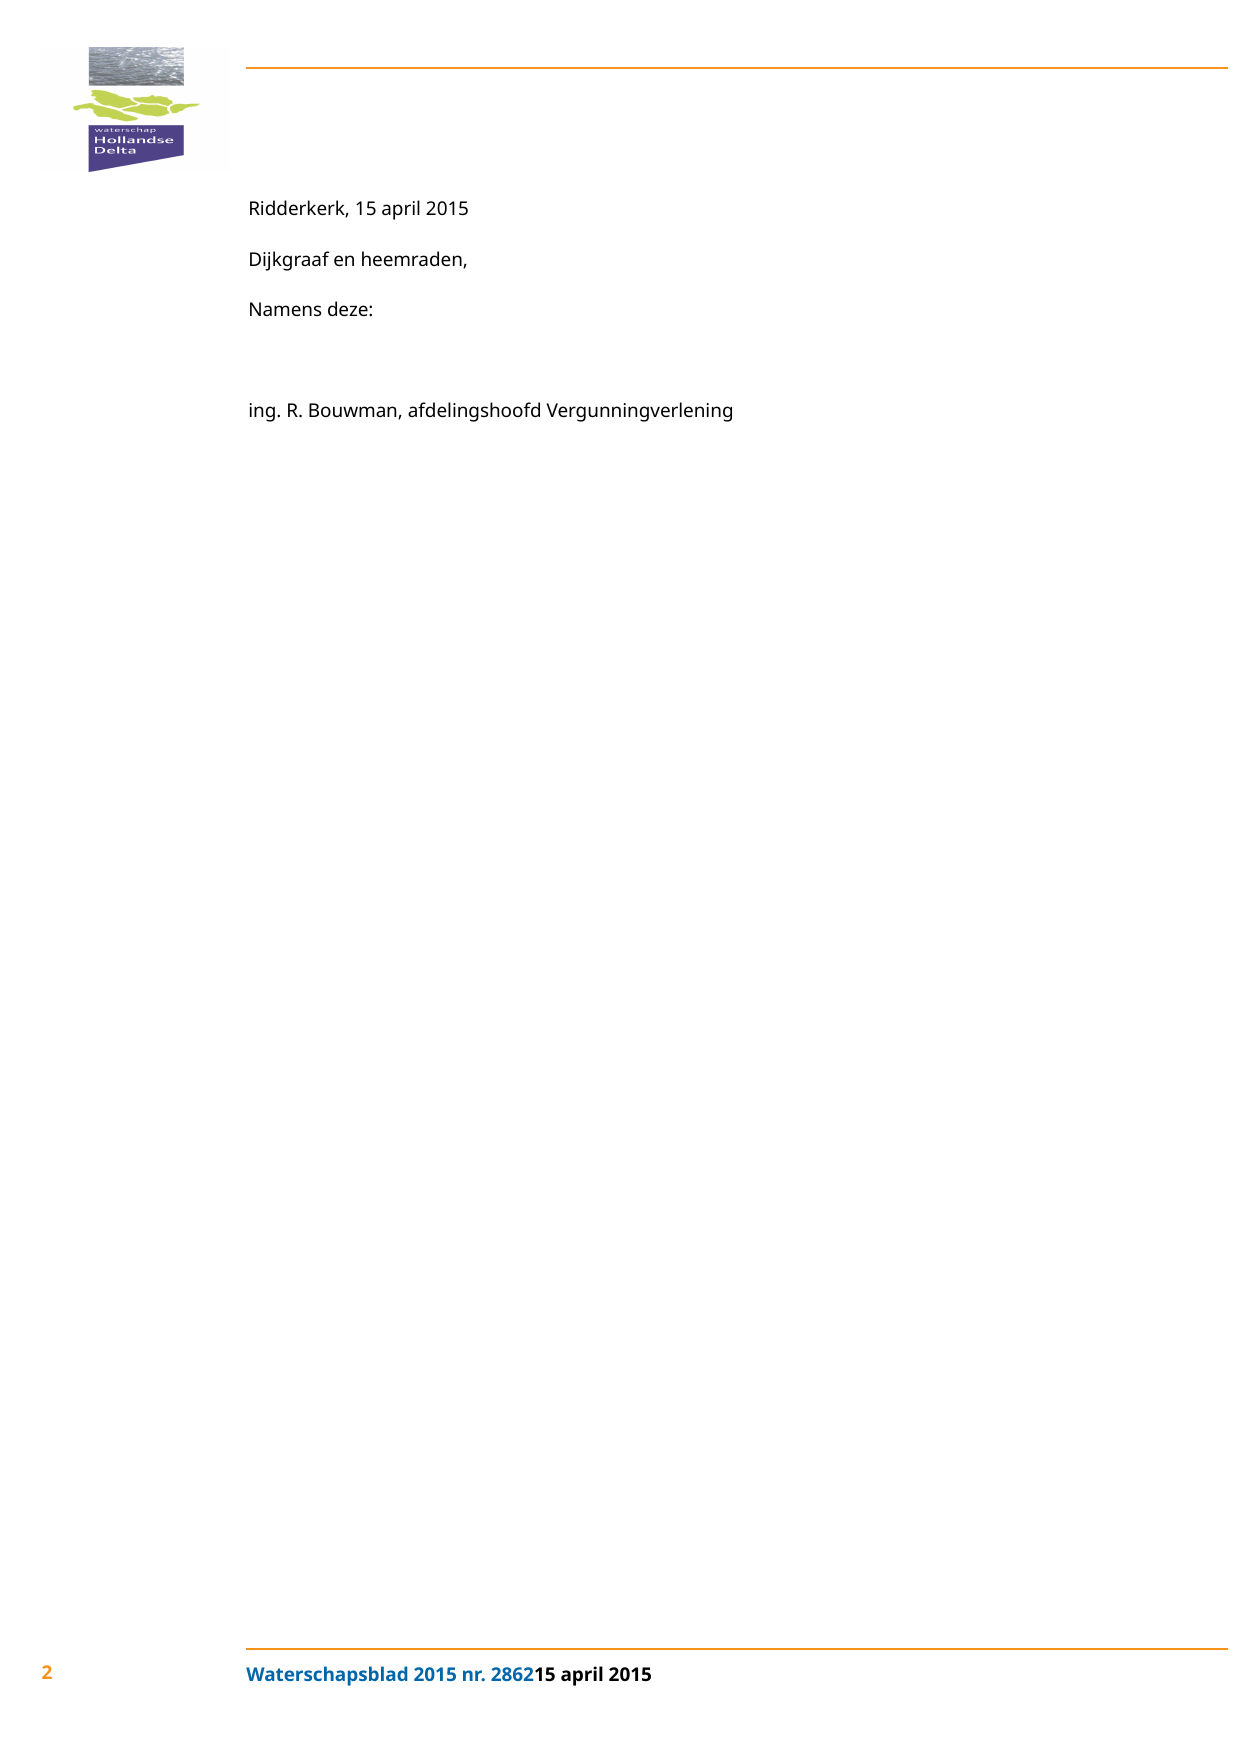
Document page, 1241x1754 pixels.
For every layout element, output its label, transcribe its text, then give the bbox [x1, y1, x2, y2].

picture [41, 47, 231, 172]
text Ridderkerk, 15 april 2015 [248, 196, 1152, 221]
text Dijkgraaf en heemraden, [248, 246, 1152, 272]
text Namens deze: [248, 296, 1152, 322]
text ing. R. Bouwman, afdelingshoofd Vergunningverlening [248, 397, 1152, 423]
